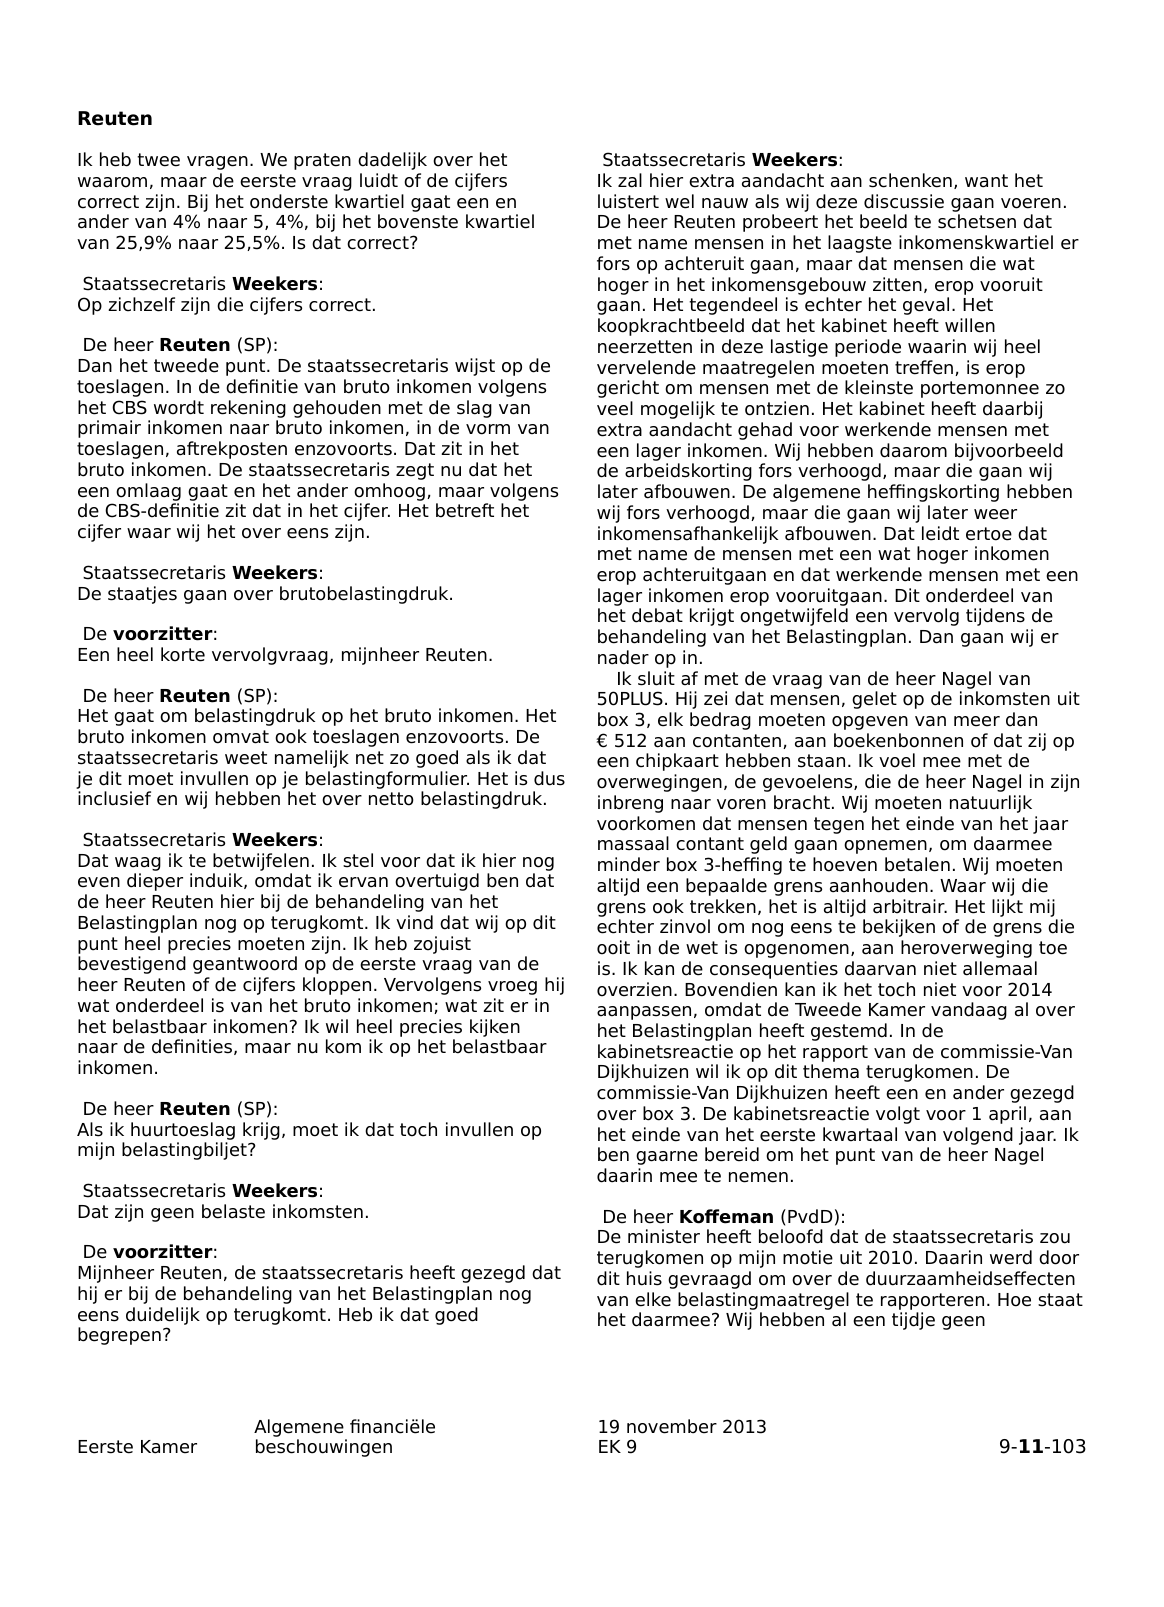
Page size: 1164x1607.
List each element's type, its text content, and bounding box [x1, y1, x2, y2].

text De voorzitter: [77, 1242, 567, 1263]
text Dat waag ik te betwijfelen. Ik stel voor dat ik hier nog even dieper induik, omdat ik ervan overtuigd ben dat de heer Reuten hier bij de behandeling van het Belastingplan nog op terugkomt. Ik vind dat wij op dit punt heel precies moeten zijn. Ik heb zojuist bevestigend geantwoord op de eerste vraag van de heer Reuten of de cijfers kloppen. Vervolgens vroeg hij wat onderdeel is van het bruto inkomen; wat zit er in het belastbaar inkomen? Ik wil heel precies kijken naar de definities, maar nu kom ik op het belastbaar inkomen. [77, 851, 567, 1079]
text De staatjes gaan over brutobelastingdruk. [77, 583, 567, 604]
text Ik sluit af met de vraag van de heer Nagel van 50PLUS. Hij zei dat mensen, gelet op de inkomsten uit box 3, elk bedrag moeten opgeven van meer dan € 512 aan contanten, aan boekenbonnen of dat zij op een chipkaart hebben staan. Ik voel mee met de overwegingen, de gevoelens, die de heer Nagel in zijn inbreng naar voren bracht. Wij moeten natuurlijk voorkomen dat mensen tegen het einde van het jaar massaal contant geld gaan opnemen, om daarmee minder box 3-heffing te hoeven betalen. Wij moeten altijd een bepaalde grens aanhouden. Waar wij die grens ook trekken, het is altijd arbitrair. Het lijkt mij echter zinvol om nog eens te bekijken of de grens die ooit in de wet is opgenomen, aan heroverweging toe is. Ik kan de consequenties daarvan niet allemaal overzien. Bovendien kan ik het toch niet voor 2014 aanpassen, omdat de Tweede Kamer vandaag al over het Belastingplan heeft gestemd. In de kabinetsreactie op het rapport van de commissie-Van Dijkhuizen wil ik op dit thema terugkomen. De commissie-Van Dijkhuizen heeft een en ander gezegd over box 3. De kabinetsreactie volgt voor 1 april, aan het einde van het eerste kwartaal van volgend jaar. Ik ben gaarne bereid om het punt van de heer Nagel daarin mee te nemen. [596, 668, 1087, 1187]
text Staatssecretaris Weekers: [596, 150, 1087, 171]
text Een heel korte vervolgvraag, mijnheer Reuten. [77, 645, 567, 666]
text Dan het tweede punt. De staatssecretaris wijst op de toeslagen. In de definitie van bruto inkomen volgens het CBS wordt rekening gehouden met de slag van primair inkomen naar bruto inkomen, in de vorm van toeslagen, aftrekposten enzovoorts. Dat zit in het bruto inkomen. De staatssecretaris zegt nu dat het een omlaag gaat en het ander omhoog, maar volgens de CBS-definitie zit dat in het cijfer. Het betreft het cijfer waar wij het over eens zijn. [77, 356, 567, 543]
text Als ik huurtoeslag krijg, moet ik dat toch invullen op mijn belastingbiljet? [77, 1119, 567, 1161]
text Dat zijn geen belaste inkomsten. [77, 1202, 567, 1222]
text De heer Reuten (SP): [77, 686, 567, 706]
text De minister heeft beloofd dat de staatssecretaris zou terugkomen op mijn motie uit 2010. Daarin werd door dit huis gevraagd om over de duurzaamheidseffecten van elke belastingmaatregel te rapporteren. Hoe staat het daarmee? Wij hebben al een tijdje geen [596, 1227, 1087, 1331]
text Ik heb twee vragen. We praten dadelijk over het waarom, maar de eerste vraag luidt of de cijfers correct zijn. Bij het onderste kwartiel gaat een en ander van 4% naar 5, 4%, bij het bovenste kwartiel van 25,9% naar 25,5%. Is dat correct? [77, 150, 567, 254]
text Staatssecretaris Weekers: [77, 1181, 567, 1202]
text Staatssecretaris Weekers: [77, 274, 567, 294]
text Staatssecretaris Weekers: [77, 830, 567, 851]
text Ik zal hier extra aandacht aan schenken, want het luistert wel nauw als wij deze discussie gaan voeren. De heer Reuten probeert het beeld te schetsen dat met name mensen in het laagste inkomenskwartiel er fors op achteruit gaan, maar dat mensen die wat hoger in het inkomensgebouw zitten, erop vooruit gaan. Het tegendeel is echter het geval. Het koopkrachtbeeld dat het kabinet heeft willen neerzetten in deze lastige periode waarin wij heel vervelende maatregelen moeten treffen, is erop gericht om mensen met de kleinste portemonnee zo veel mogelijk te ontzien. Het kabinet heeft daarbij extra aandacht gehad voor werkende mensen met een lager inkomen. Wij hebben daarom bijvoorbeeld de arbeidskorting fors verhoogd, maar die gaan wij later afbouwen. De algemene heffingskorting hebben wij fors verhoogd, maar die gaan wij later weer inkomensafhankelijk afbouwen. Dat leidt ertoe dat met name de mensen met een wat hoger inkomen erop achteruitgaan en dat werkende mensen met een lager inkomen erop vooruitgaan. Dit onderdeel van het debat krijgt ongetwijfeld een vervolg tijdens de behandeling van het Belastingplan. Dan gaan wij er nader op in. [596, 171, 1087, 668]
text Het gaat om belastingdruk op het bruto inkomen. Het bruto inkomen omvat ook toeslagen enzovoorts. De staatssecretaris weet namelijk net zo goed als ik dat je dit moet invullen op je belastingformulier. Het is dus inclusief en wij hebben het over netto belastingdruk. [77, 706, 567, 810]
text Mijnheer Reuten, de staatssecretaris heeft gezegd dat hij er bij de behandeling van het Belastingplan nog eens duidelijk op terugkomt. Heb ik dat goed begrepen? [77, 1263, 567, 1346]
text Staatssecretaris Weekers: [77, 563, 567, 583]
text Op zichzelf zijn die cijfers correct. [77, 294, 567, 315]
text De heer Reuten (SP): [77, 1099, 567, 1119]
text De voorzitter: [77, 624, 567, 645]
text De heer Koffeman (PvdD): [596, 1207, 1087, 1227]
text De heer Reuten (SP): [77, 335, 567, 356]
